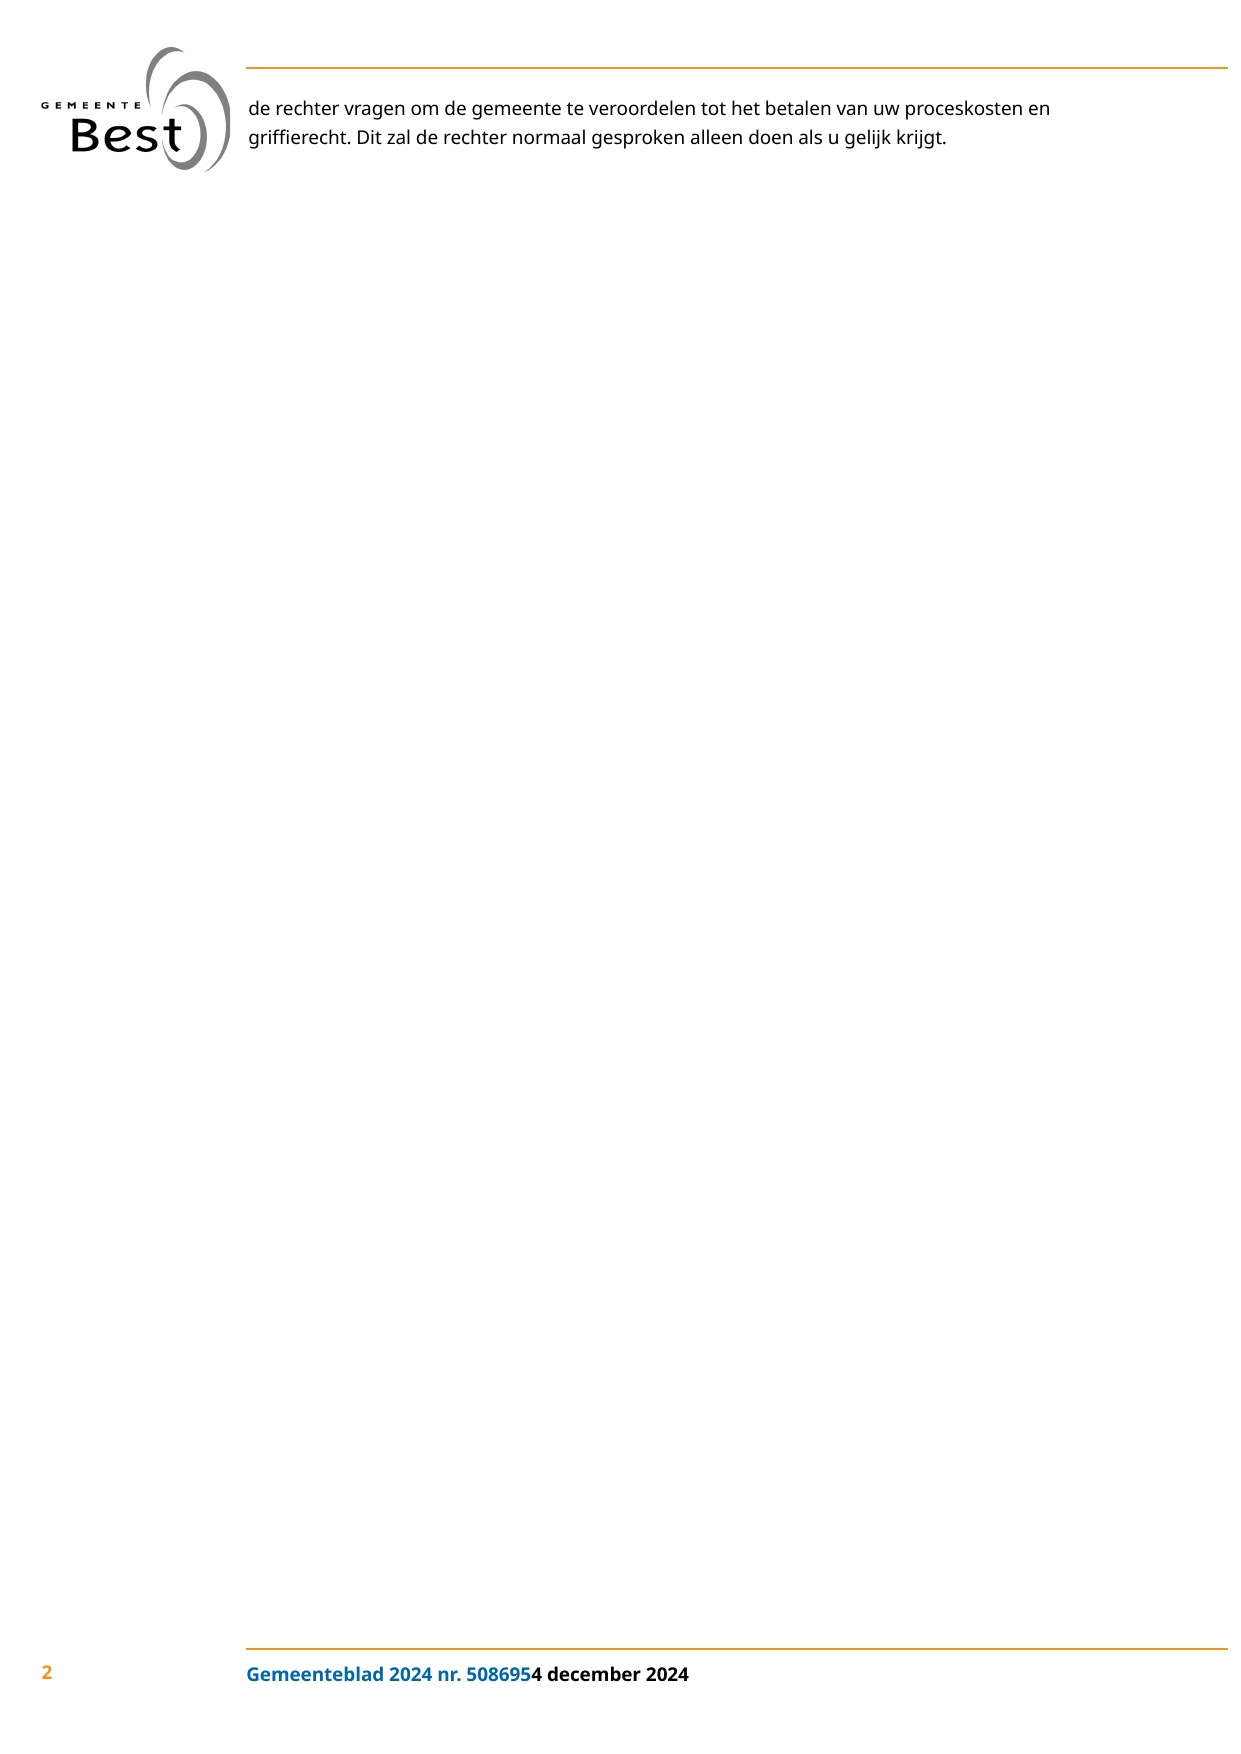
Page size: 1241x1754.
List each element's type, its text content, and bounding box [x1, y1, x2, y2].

text de rechter vragen om de gemeente te veroordelen tot het betalen van uw proceskosten en griffierecht. Dit zal de rechter normaal gesproken alleen doen als u gelijk krijgt. [248, 95, 1152, 150]
picture [41, 47, 231, 172]
